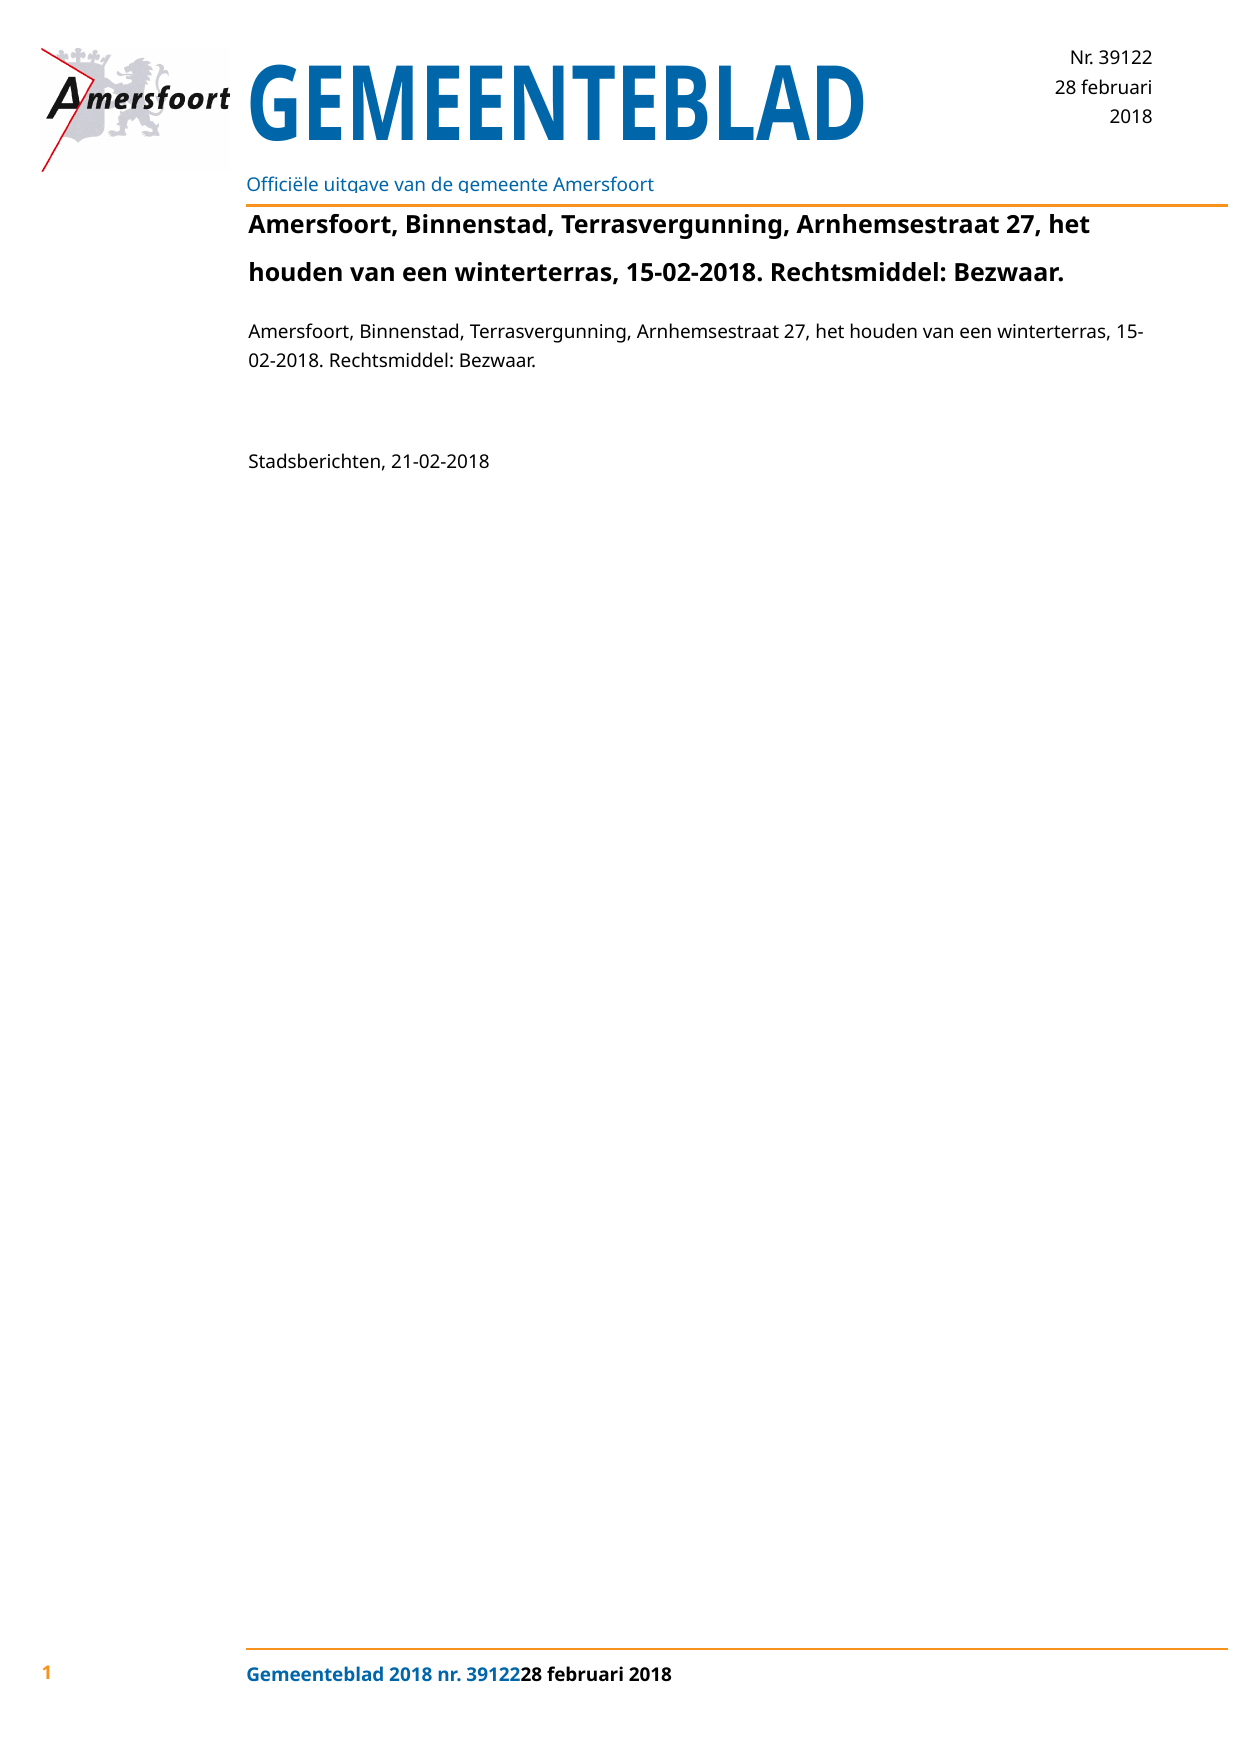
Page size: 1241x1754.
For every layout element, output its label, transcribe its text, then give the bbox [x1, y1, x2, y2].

text Amersfoort, Binnenstad, Terrasvergunning, Arnhemsestraat 27, het houden van een winterterras, 15-02-2018. Rechtsmiddel: Bezwaar. [248, 207, 1152, 288]
text Amersfoort, Binnenstad, Terrasvergunning, Arnhemsestraat 27, het houden van een winterterras, 15-02-2018. Rechtsmiddel: Bezwaar. [248, 318, 1152, 373]
text Stadsberichten, 21-02-2018 [248, 448, 1152, 474]
picture [41, 47, 231, 172]
